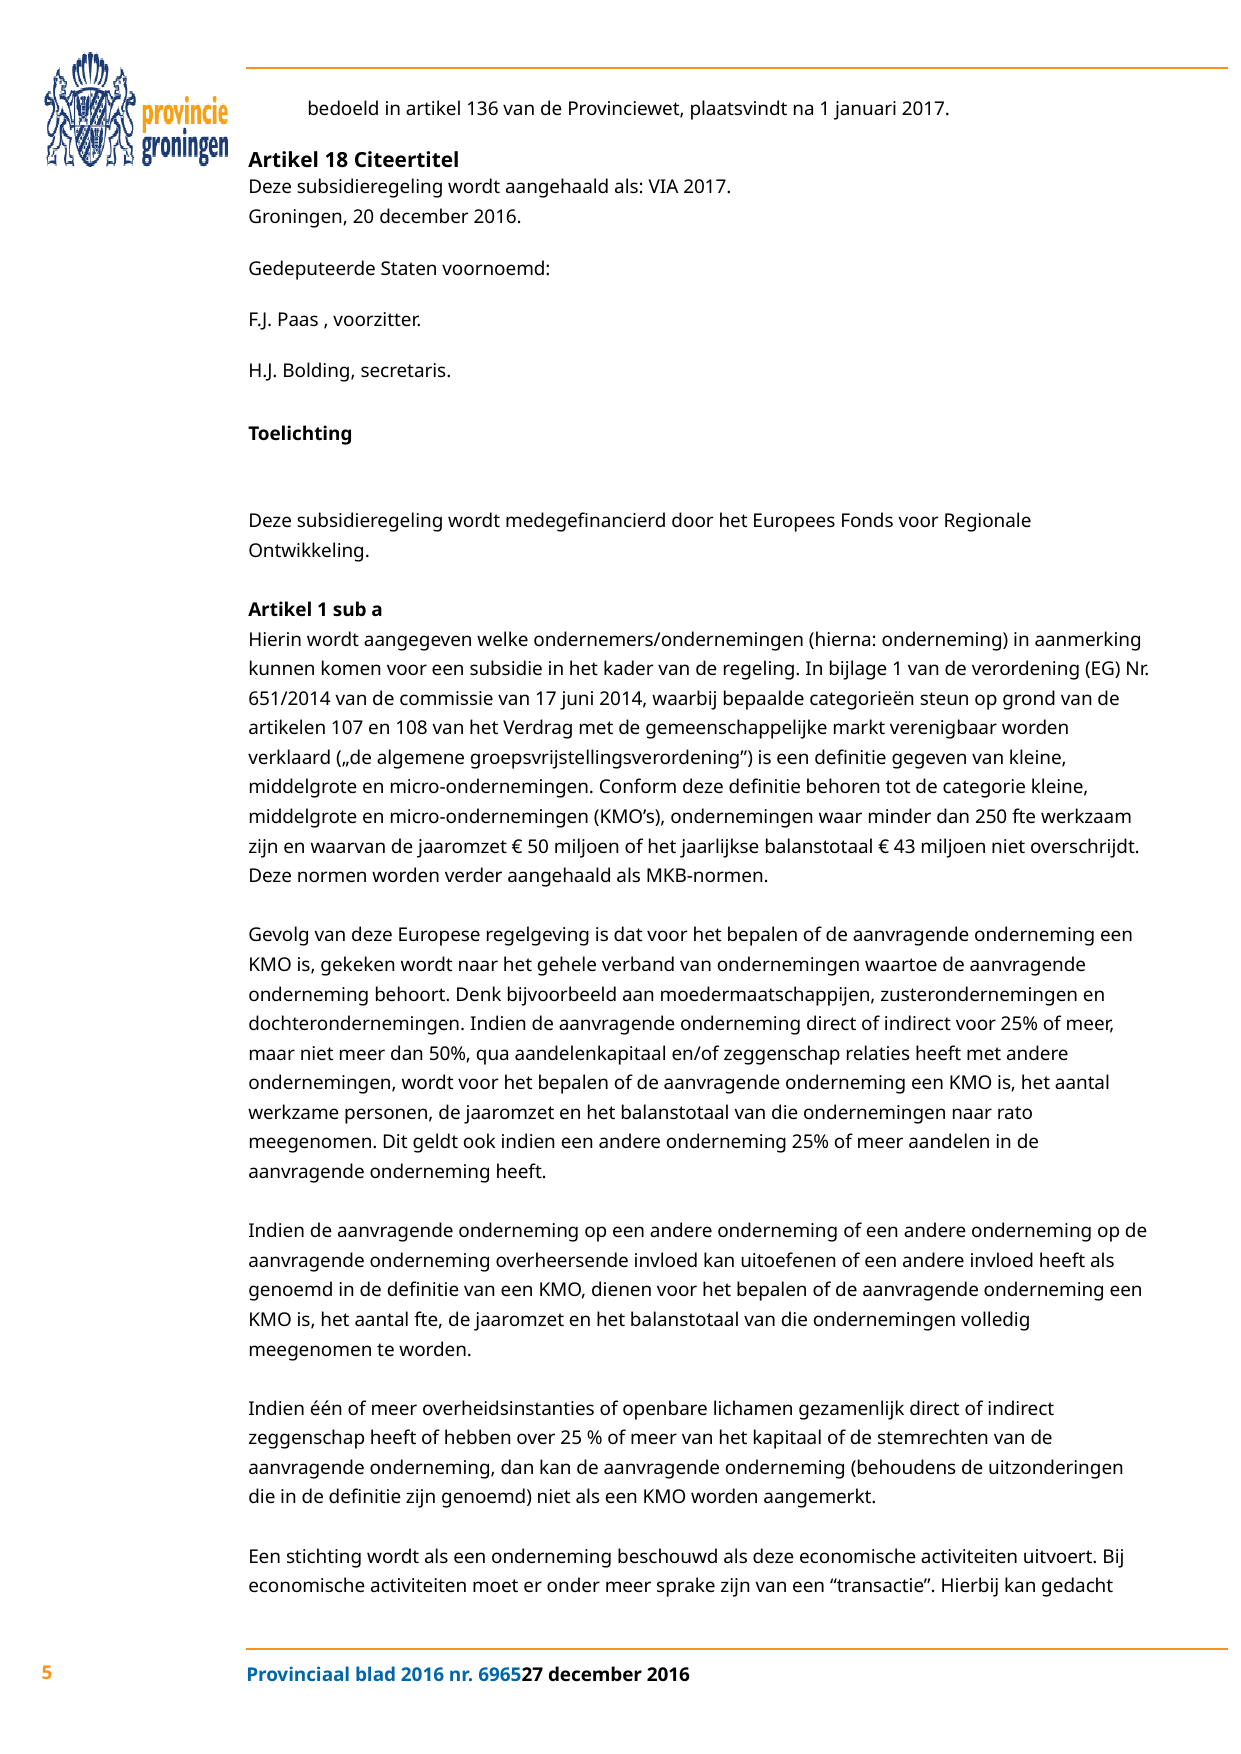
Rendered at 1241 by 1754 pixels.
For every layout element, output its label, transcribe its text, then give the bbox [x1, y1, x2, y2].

text Gevolg van deze Europese regelgeving is dat voor het bepalen of de aanvragende onderneming een KMO is, gekeken wordt naar het gehele verband van ondernemingen waartoe de aanvragende onderneming behoort. Denk bijvoorbeeld aan moedermaatschappijen, zusterondernemingen en dochterondernemingen. Indien de aanvragende onderneming direct of indirect voor 25% of meer, maar niet meer dan 50%, qua aandelenkapitaal en/of zeggenschap relaties heeft met andere ondernemingen, wordt voor het bepalen of de aanvragende onderneming een KMO is, het aantal werkzame personen, de jaaromzet en het balanstotaal van die ondernemingen naar rato meegenomen. Dit geldt ook indien een andere onderneming 25% of meer aandelen in de aanvragende onderneming heeft. [248, 922, 1152, 1184]
list bedoeld in artikel 136 van de Provinciewet, plaatsvindt na 1 januari 2017. [248, 95, 1152, 121]
text Een stichting wordt als een onderneming beschouwd als deze economische activiteiten uitvoert. Bij economische activiteiten moet er onder meer sprake zijn van een “transactie”. Hierbij kan gedacht [248, 1543, 1152, 1598]
text Groningen, 20 december 2016. [248, 203, 1152, 229]
text Toelichting [248, 409, 1152, 449]
text Gedeputeerde Staten voornoemd: [248, 255, 1152, 280]
text Hierin wordt aangegeven welke ondernemers/ondernemingen (hierna: onderneming) in aanmerking kunnen komen voor een subsidie in het kader van de regeling. In bijlage 1 van de verordening (EG) Nr. 651/2014 van de commissie van 17 juni 2014, waarbij bepaalde categorieën steun op grond van de artikelen 107 en 108 van het Verdrag met de gemeenschappelijke markt verenigbaar worden verklaard („de algemene groepsvrijstellingsverordening”) is een definitie gegeven van kleine, middelgrote en micro-ondernemingen. Conform deze definitie behoren tot de categorie kleine, middelgrote en micro-ondernemingen (KMO’s), ondernemingen waar minder dan 250 fte werkzaam zijn en waarvan de jaaromzet € 50 miljoen of het jaarlijkse balanstotaal € 43 miljoen niet overschrijdt. Deze normen worden verder aangehaald als MKB-normen. [248, 626, 1152, 888]
text Indien één of meer overheidsinstanties of openbare lichamen gezamenlijk direct of indirect zeggenschap heeft of hebben over 25 % of meer van het kapitaal of de stemrechten van de aanvragende onderneming, dan kan de aanvragende onderneming (behoudens de uitzonderingen die in de definitie zijn genoemd) niet als een KMO worden aangemerkt. [248, 1395, 1152, 1509]
text F.J. Paas , voorzitter. [248, 306, 1152, 332]
text Indien de aanvragende onderneming op een andere onderneming of een andere onderneming op de aanvragende onderneming overheersende invloed kan uitoefenen of een andere invloed heeft als genoemd in de definitie van een KMO, dienen voor het bepalen of de aanvragende onderneming een KMO is, het aantal fte, de jaaromzet en het balanstotaal van die ondernemingen volledig meegenomen te worden. [248, 1217, 1152, 1362]
picture [41, 47, 231, 172]
text H.J. Bolding, secretaris. [248, 358, 1152, 383]
text Artikel 18 Citeertitel [248, 145, 1152, 174]
text Deze subsidieregeling wordt aangehaald als: VIA 2017. [248, 174, 1152, 199]
text Deze subsidieregeling wordt medegefinancierd door het Europees Fonds voor Regionale Ontwikkeling. [248, 507, 1152, 563]
text Artikel 1 sub a [248, 596, 1152, 622]
